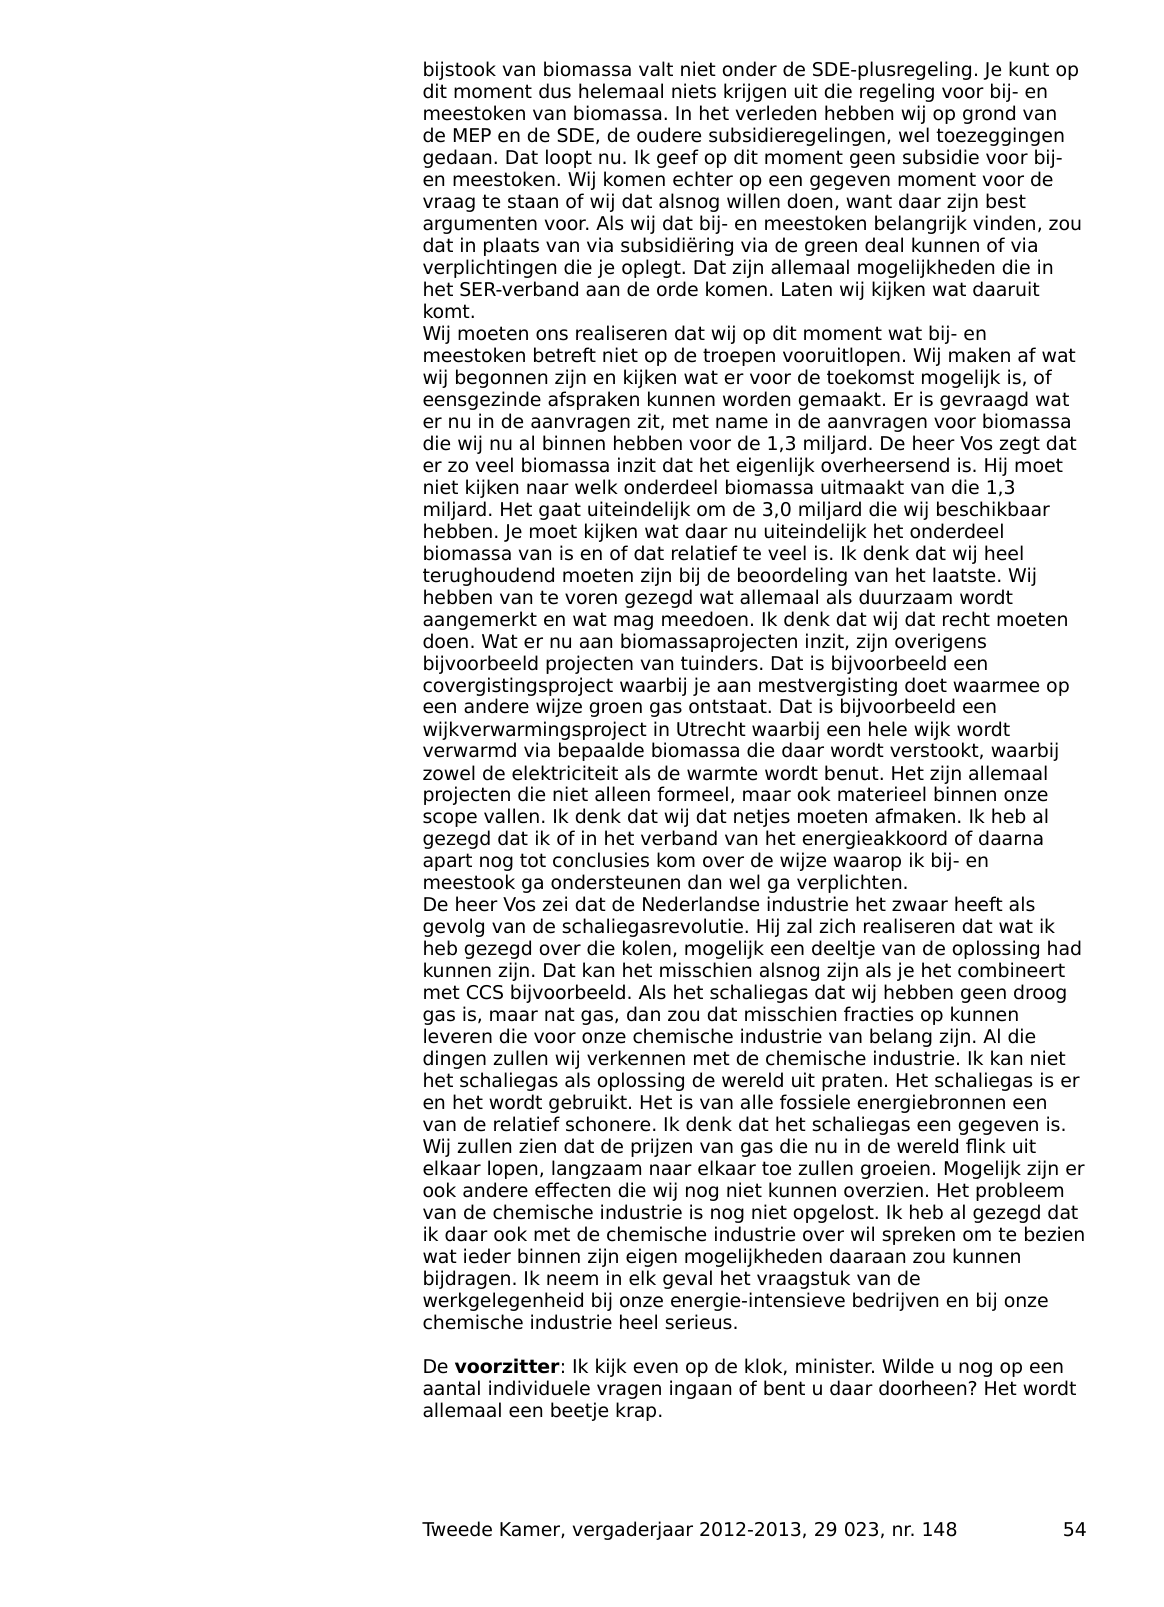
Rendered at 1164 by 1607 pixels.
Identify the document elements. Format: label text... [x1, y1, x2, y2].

text De heer Vos zei dat de Nederlandse industrie het zwaar heeft als gevolg van de schaliegasrevolutie. Hij zal zich realiseren dat wat ik heb gezegd over die kolen, mogelijk een deeltje van de oplossing had kunnen zijn. Dat kan het misschien alsnog zijn als je het combineert met CCS bijvoorbeeld. Als het schaliegas dat wij hebben geen droog gas is, maar nat gas, dan zou dat misschien fracties op kunnen leveren die voor onze chemische industrie van belang zijn. Al die dingen zullen wij verkennen met de chemische industrie. Ik kan niet het schaliegas als oplossing de wereld uit praten. Het schaliegas is er en het wordt gebruikt. Het is van alle fossiele energiebronnen een van de relatief schonere. Ik denk dat het schaliegas een gegeven is. Wij zullen zien dat de prijzen van gas die nu in de wereld flink uit elkaar lopen, langzaam naar elkaar toe zullen groeien. Mogelijk zijn er ook andere effecten die wij nog niet kunnen overzien. Het probleem van de chemische industrie is nog niet opgelost. Ik heb al gezegd dat ik daar ook met de chemische industrie over wil spreken om te bezien wat ieder binnen zijn eigen mogelijkheden daaraan zou kunnen bijdragen. Ik neem in elk geval het vraagstuk van de werkgelegenheid bij onze energie-intensieve bedrijven en bij onze chemische industrie heel serieus. [422, 894, 1087, 1334]
text De voorzitter: Ik kijk even op de klok, minister. Wilde u nog op een aantal individuele vragen ingaan of bent u daar doorheen? Het wordt allemaal een beetje krap. [422, 1356, 1087, 1422]
text Wij moeten ons realiseren dat wij op dit moment wat bij- en meestoken betreft niet op de troepen vooruitlopen. Wij maken af wat wij begonnen zijn en kijken wat er voor de toekomst mogelijk is, of eensgezinde afspraken kunnen worden gemaakt. Er is gevraagd wat er nu in de aanvragen zit, met name in de aanvragen voor biomassa die wij nu al binnen hebben voor de 1,3 miljard. De heer Vos zegt dat er zo veel biomassa inzit dat het eigenlijk overheersend is. Hij moet niet kijken naar welk onderdeel biomassa uitmaakt van die 1,3 miljard. Het gaat uiteindelijk om de 3,0 miljard die wij beschikbaar hebben. Je moet kijken wat daar nu uiteindelijk het onderdeel biomassa van is en of dat relatief te veel is. Ik denk dat wij heel terughoudend moeten zijn bij de beoordeling van het laatste. Wij hebben van te voren gezegd wat allemaal als duurzaam wordt aangemerkt en wat mag meedoen. Ik denk dat wij dat recht moeten doen. Wat er nu aan biomassaprojecten inzit, zijn overigens bijvoorbeeld projecten van tuinders. Dat is bijvoorbeeld een covergistingsproject waarbij je aan mestvergisting doet waarmee op een andere wijze groen gas ontstaat. Dat is bijvoorbeeld een wijkverwarmingsproject in Utrecht waarbij een hele wijk wordt verwarmd via bepaalde biomassa die daar wordt verstookt, waarbij zowel de elektriciteit als de warmte wordt benut. Het zijn allemaal projecten die niet alleen formeel, maar ook materieel binnen onze scope vallen. Ik denk dat wij dat netjes moeten afmaken. Ik heb al gezegd dat ik of in het verband van het energieakkoord of daarna apart nog tot conclusies kom over de wijze waarop ik bij- en meestook ga ondersteunen dan wel ga verplichten. [422, 323, 1087, 894]
text bijstook van biomassa valt niet onder de SDE-plusregeling. Je kunt op dit moment dus helemaal niets krijgen uit die regeling voor bij- en meestoken van biomassa. In het verleden hebben wij op grond van de MEP en de SDE, de oudere subsidieregelingen, wel toezeggingen gedaan. Dat loopt nu. Ik geef op dit moment geen subsidie voor bij- en meestoken. Wij komen echter op een gegeven moment voor de vraag te staan of wij dat alsnog willen doen, want daar zijn best argumenten voor. Als wij dat bij- en meestoken belangrijk vinden, zou dat in plaats van via subsidiëring via de green deal kunnen of via verplichtingen die je oplegt. Dat zijn allemaal mogelijkheden die in het SER-verband aan de orde komen. Laten wij kijken wat daaruit komt. [422, 59, 1087, 323]
